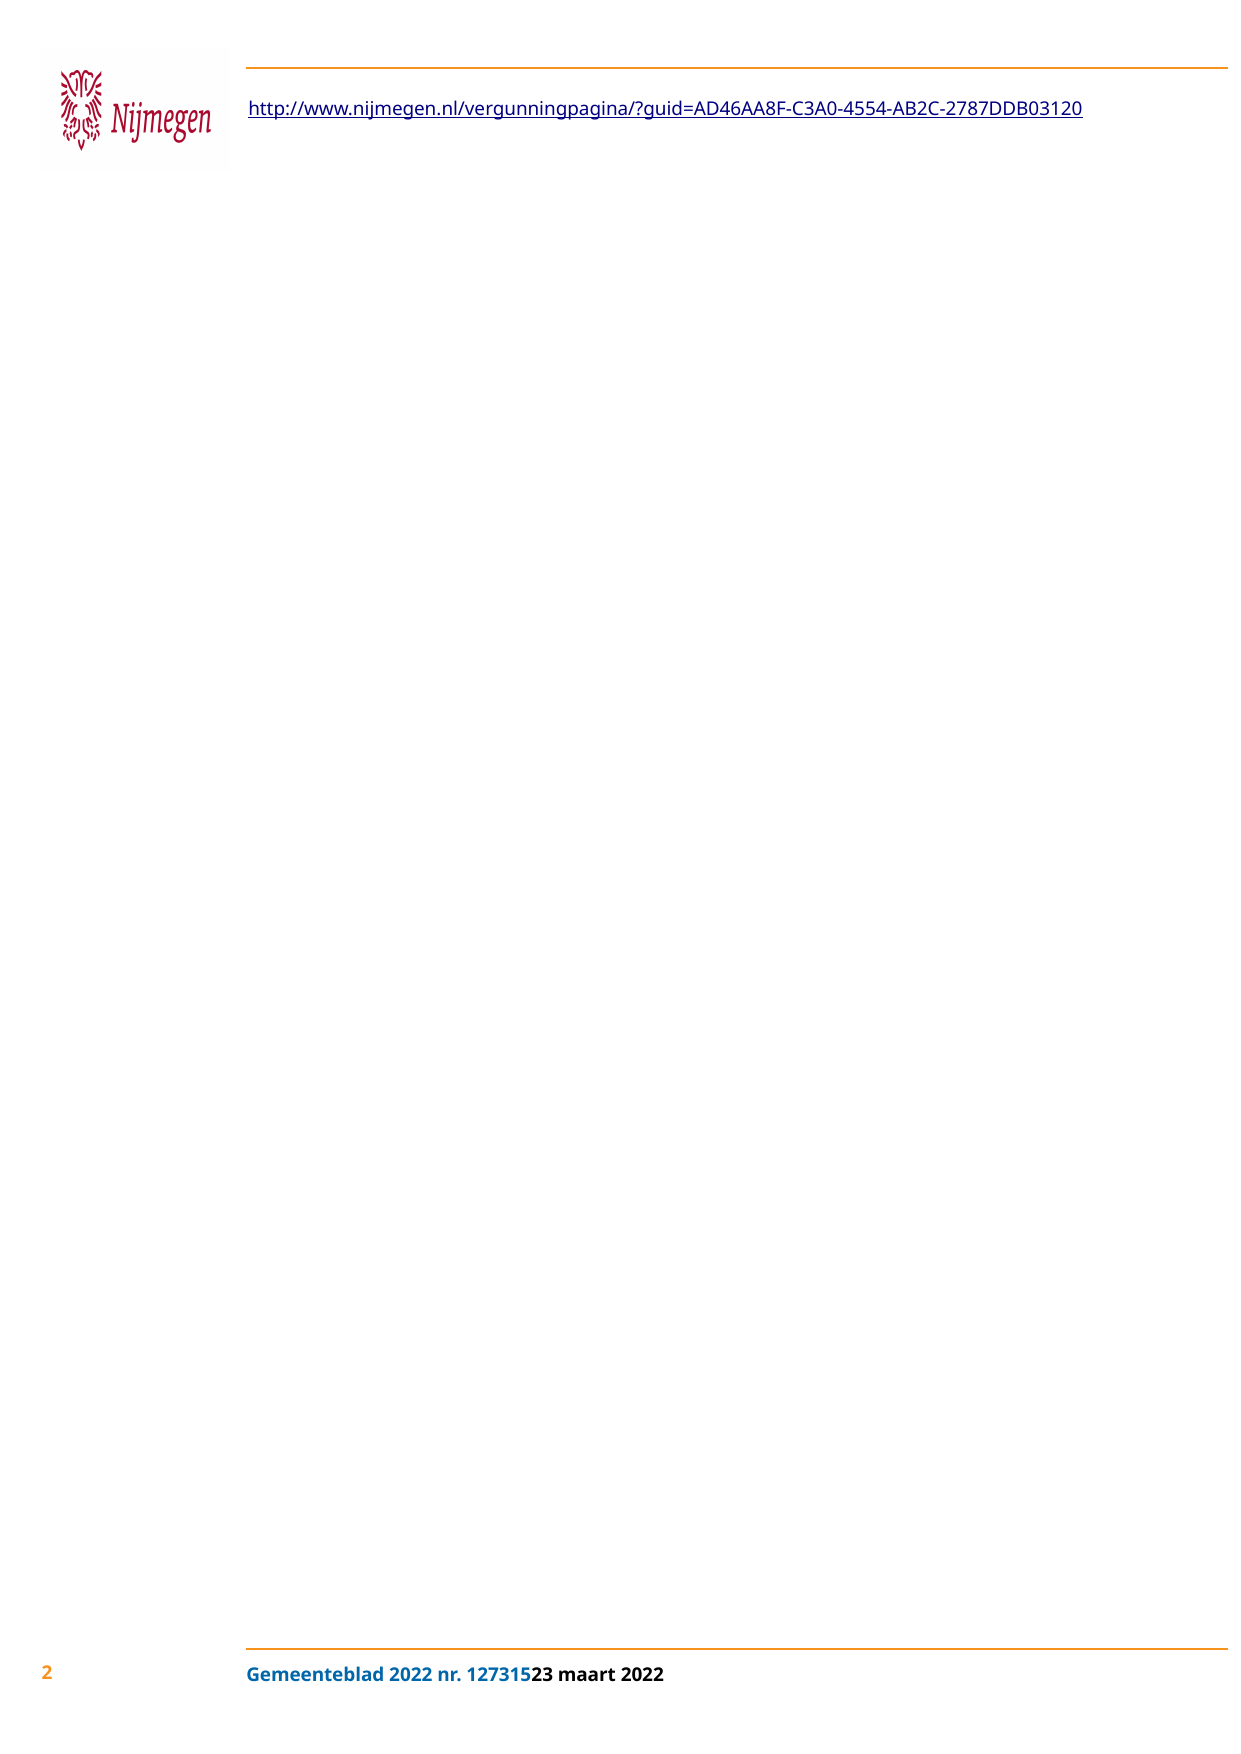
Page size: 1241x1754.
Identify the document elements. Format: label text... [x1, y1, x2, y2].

picture [41, 47, 231, 172]
text http://www.nijmegen.nl/vergunningpagina/?guid=AD46AA8F-C3A0-4554-AB2C-2787DDB03120 [248, 95, 1152, 121]
